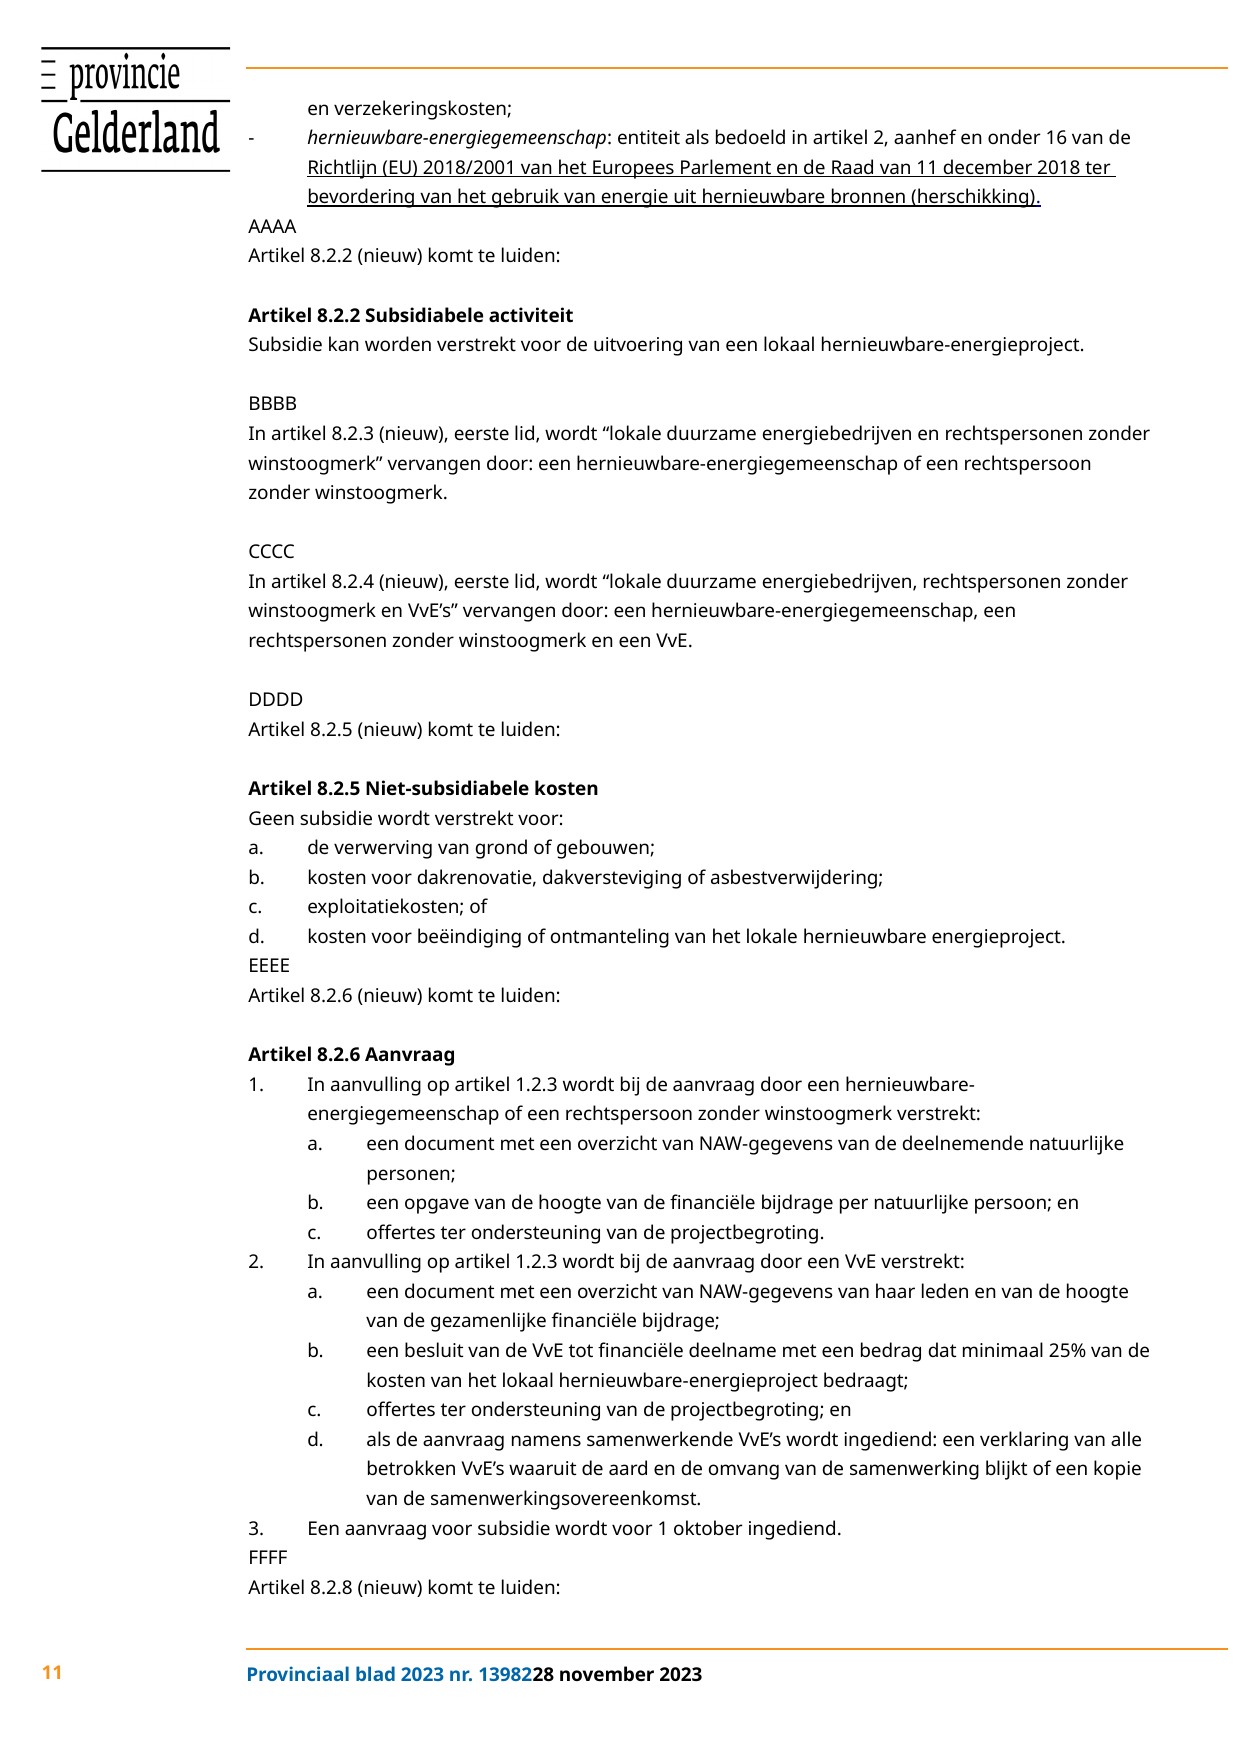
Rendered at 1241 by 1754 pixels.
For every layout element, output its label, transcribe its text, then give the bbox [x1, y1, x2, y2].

list offertes ter ondersteuning van de projectbegroting; en [307, 1396, 1152, 1422]
text In artikel 8.2.4 (nieuw), eerste lid, wordt “lokale duurzame energiebedrijven, rechtspersonen zonder winstoogmerk en VvE’s” vervangen door: een hernieuwbare-energiegemeenschap, een rechtspersonen zonder winstoogmerk en een VvE. [248, 568, 1152, 653]
list In aanvulling op artikel 1.2.3 wordt bij de aanvraag door een hernieuwbare-energiegemeenschap of een rechtspersoon zonder winstoogmerk verstrekt: [248, 1071, 1152, 1126]
list een document met een overzicht van NAW-gegevens van de deelnemende natuurlijke personen; [307, 1130, 1152, 1186]
text Geen subsidie wordt verstrekt voor: [248, 805, 1152, 831]
list kosten voor dakrenovatie, dakversteviging of asbestverwijdering; [248, 864, 1152, 890]
text Subsidie kan worden verstrekt voor de uitvoering van een lokaal hernieuwbare-energieproject. [248, 331, 1152, 357]
text Artikel 8.2.8 (nieuw) komt te luiden: [248, 1574, 1152, 1600]
list een besluit van de VvE tot financiële deelname met een bedrag dat minimaal 25% van de kosten van het lokaal hernieuwbare-energieproject bedraagt; [307, 1337, 1152, 1393]
list een document met een overzicht van NAW-gegevens van haar leden en van de hoogte van de gezamenlijke financiële bijdrage; [307, 1278, 1152, 1333]
text Artikel 8.2.6 Aanvraag [248, 1041, 1152, 1067]
list de verwerving van grond of gebouwen; [248, 834, 1152, 860]
text Artikel 8.2.6 (nieuw) komt te luiden: [248, 982, 1152, 1008]
text EEEE [248, 953, 1152, 978]
picture [41, 47, 231, 172]
text BBBB [248, 391, 1152, 416]
text CCCC [248, 538, 1152, 564]
list In aanvulling op artikel 1.2.3 wordt bij de aanvraag door een VvE verstrekt: [248, 1248, 1152, 1274]
text AAAA [248, 213, 1152, 239]
list Een aanvraag voor subsidie wordt voor 1 oktober ingediend. [248, 1515, 1152, 1541]
list en verzekeringskosten; [248, 95, 1152, 121]
list hernieuwbare-energiegemeenschap: entiteit als bedoeld in artikel 2, aanhef en onder 16 van de Richtlijn (EU) 2018/2001 van het Europees Parlement en de Raad van 11 december 2018 ter bevordering van het gebruik van energie uit hernieuwbare bronnen (herschikking). [248, 124, 1152, 209]
list kosten voor beëindiging of ontmanteling van het lokale hernieuwbare energieproject. [248, 923, 1152, 949]
text Artikel 8.2.5 (nieuw) komt te luiden: [248, 716, 1152, 742]
text FFFF [248, 1544, 1152, 1570]
text Artikel 8.2.5 Niet-subsidiabele kosten [248, 775, 1152, 801]
list een opgave van de hoogte van de financiële bijdrage per natuurlijke persoon; en [307, 1189, 1152, 1215]
text In artikel 8.2.3 (nieuw), eerste lid, wordt “lokale duurzame energiebedrijven en rechtspersonen zonder winstoogmerk” vervangen door: een hernieuwbare-energiegemeenschap of een rechtspersoon zonder winstoogmerk. [248, 420, 1152, 505]
list als de aanvraag namens samenwerkende VvE’s wordt ingediend: een verklaring van alle betrokken VvE’s waaruit de aard en de omvang van de samenwerking blijkt of een kopie van de samenwerkingsovereenkomst. [307, 1426, 1152, 1511]
list offertes ter ondersteuning van de projectbegroting. [307, 1219, 1152, 1245]
text Artikel 8.2.2 (nieuw) komt te luiden: [248, 243, 1152, 268]
text DDDD [248, 686, 1152, 712]
list exploitatiekosten; of [248, 893, 1152, 919]
text Artikel 8.2.2 Subsidiabele activiteit [248, 302, 1152, 328]
